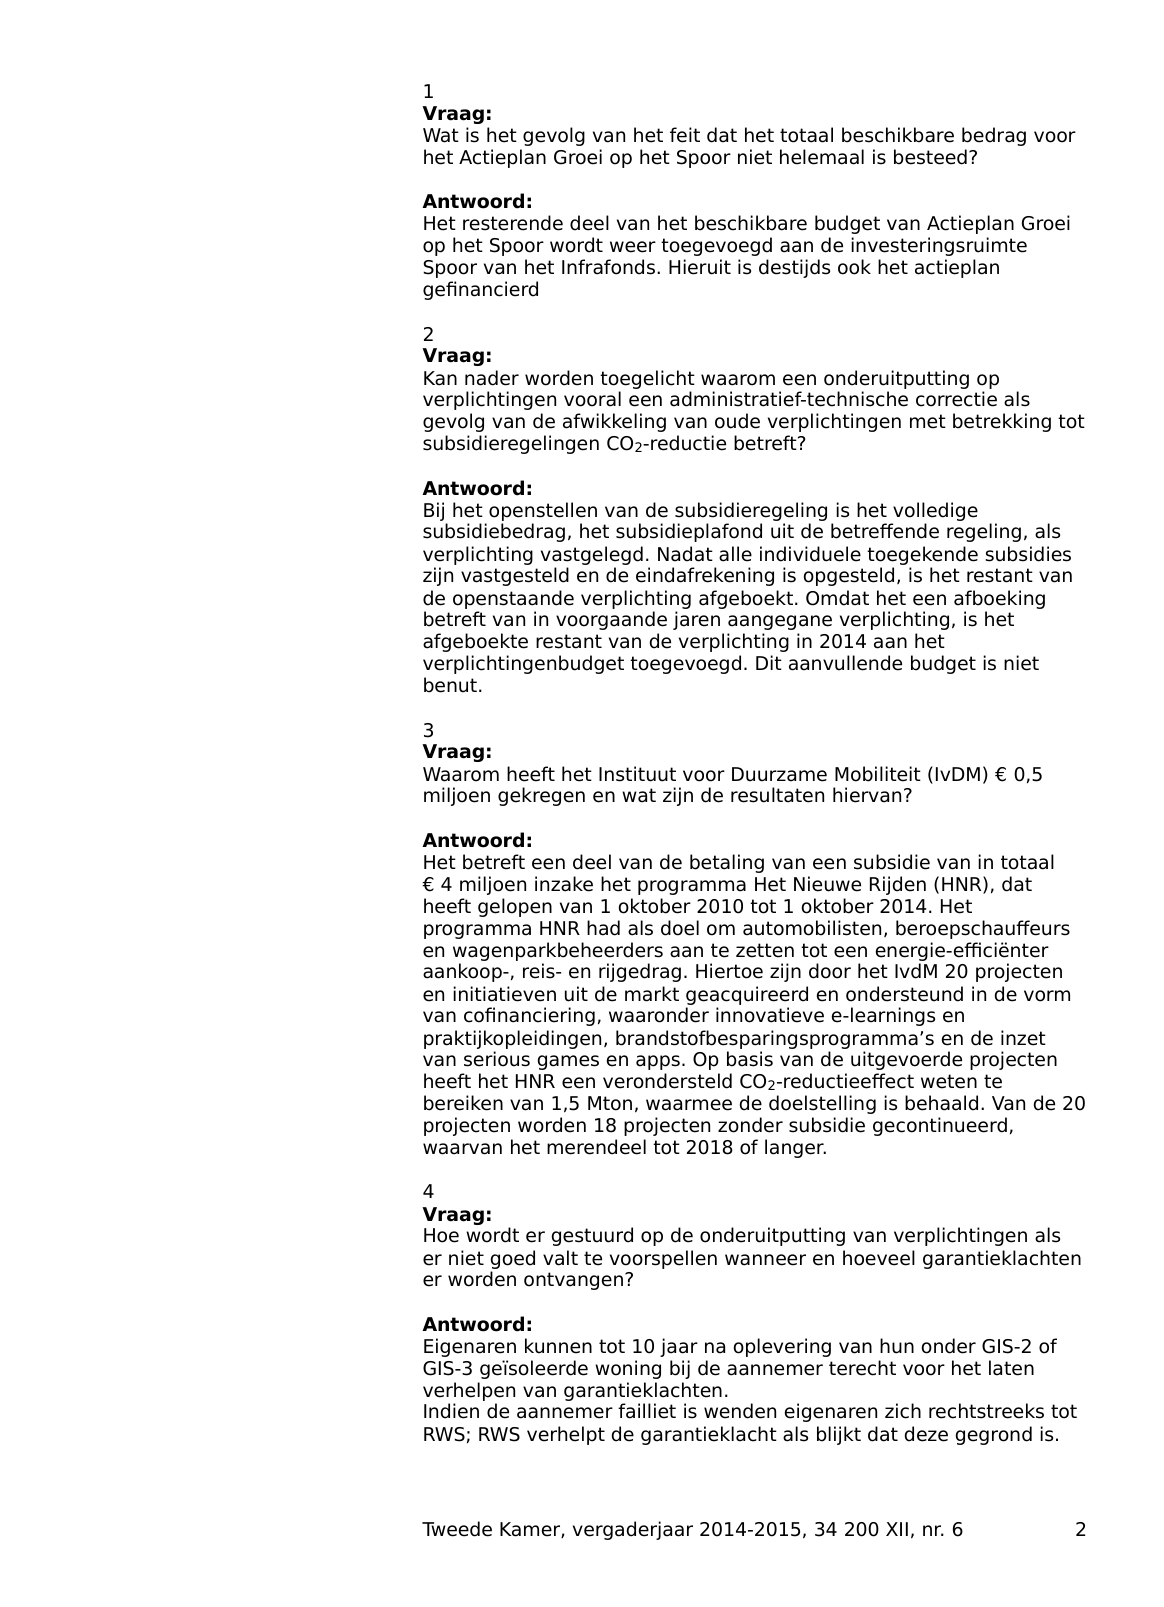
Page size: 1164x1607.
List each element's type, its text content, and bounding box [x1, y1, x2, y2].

text Kan nader worden toegelicht waarom een onderuitputting op verplichtingen vooral een administratief-technische correctie als gevolg van de afwikkeling van oude verplichtingen met betrekking tot subsidieregelingen CO2-reductie betreft? [422, 367, 1087, 455]
text Het betreft een deel van de betaling van een subsidie van in totaal € 4 miljoen inzake het programma Het Nieuwe Rijden (HNR), dat heeft gelopen van 1 oktober 2010 tot 1 oktober 2014. Het programma HNR had als doel om automobilisten, beroepschauffeurs en wagenparkbeheerders aan te zetten tot een energie-efficiënter aankoop-, reis- en rijgedrag. Hiertoe zijn door het IvdM 20 projecten en initiatieven uit de markt geacquireerd en ondersteund in de vorm van cofinanciering, waaronder innovatieve e-learnings en praktijkopleidingen, brandstofbesparingsprogramma’s en de inzet van serious games en apps. Op basis van de uitgevoerde projecten heeft het HNR een verondersteld CO2-reductieeffect weten te bereiken van 1,5 Mton, waarmee de doelstelling is behaald. Van de 20 projecten worden 18 projecten zonder subsidie gecontinueerd, waarvan het merendeel tot 2018 of langer. [422, 852, 1087, 1159]
text Hoe wordt er gestuurd op de onderuitputting van verplichtingen als er niet goed valt te voorspellen wanneer en hoeveel garantieklachten er worden ontvangen? [422, 1225, 1087, 1291]
text Antwoord: [422, 477, 1087, 499]
text Eigenaren kunnen tot 10 jaar na oplevering van hun onder GIS-2 of GIS-3 geïsoleerde woning bij de aannemer terecht voor het laten verhelpen van garantieklachten. [422, 1336, 1087, 1401]
text Het resterende deel van het beschikbare budget van Actieplan Groei op het Spoor wordt weer toegevoegd aan de investeringsruimte Spoor van het Infrafonds. Hieruit is destijds ook het actieplan gefinancierd [422, 213, 1087, 301]
text 4 [422, 1181, 1087, 1203]
text Vraag: [422, 345, 1087, 367]
text Bij het openstellen van de subsidieregeling is het volledige subsidiebedrag, het subsidieplafond uit de betreffende regeling, als verplichting vastgelegd. Nadat alle individuele toegekende subsidies zijn vastgesteld en de eindafrekening is opgesteld, is het restant van de openstaande verplichting afgeboekt. Omdat het een afboeking betreft van in voorgaande jaren aangegane verplichting, is het afgeboekte restant van de verplichting in 2014 aan het verplichtingenbudget toegevoegd. Dit aanvullende budget is niet benut. [422, 499, 1087, 697]
text Vraag: [422, 1203, 1087, 1225]
text Antwoord: [422, 191, 1087, 213]
text 2 [422, 323, 1087, 345]
text 3 [422, 719, 1087, 741]
text Antwoord: [422, 1313, 1087, 1336]
text Indien de aannemer failliet is wenden eigenaren zich rechtstreeks tot RWS; RWS verhelpt de garantieklacht als blijkt dat deze gegrond is. [422, 1401, 1087, 1445]
text Antwoord: [422, 829, 1087, 852]
text Wat is het gevolg van het feit dat het totaal beschikbare bedrag voor het Actieplan Groei op het Spoor niet helemaal is besteed? [422, 125, 1087, 169]
text 1 [422, 81, 1087, 103]
text Waarom heeft het Instituut voor Duurzame Mobiliteit (IvDM) € 0,5 miljoen gekregen en wat zijn de resultaten hiervan? [422, 763, 1087, 807]
text Vraag: [422, 103, 1087, 125]
text Vraag: [422, 741, 1087, 763]
